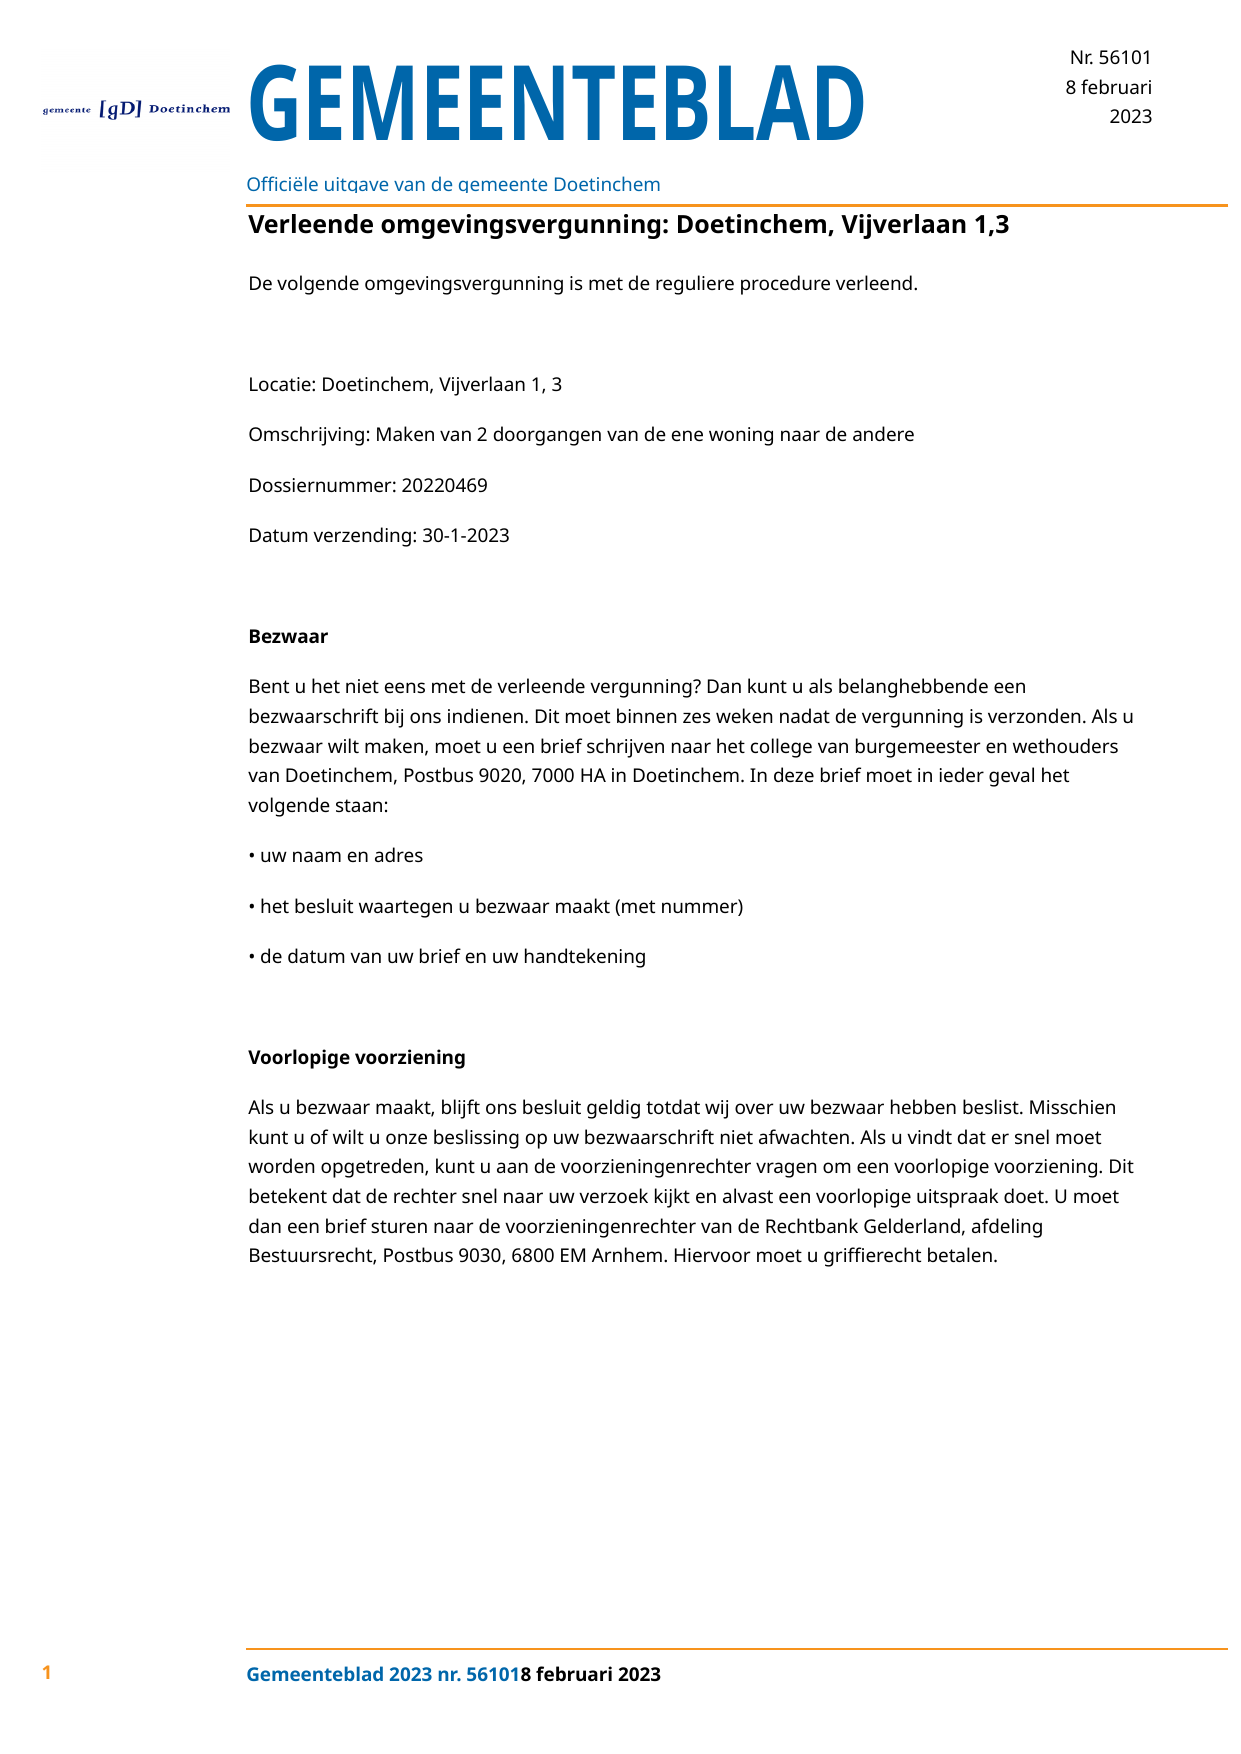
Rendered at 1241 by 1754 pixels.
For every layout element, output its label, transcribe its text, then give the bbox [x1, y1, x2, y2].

text Bezwaar [248, 623, 1152, 649]
text • het besluit waartegen u bezwaar maakt (met nummer) [248, 893, 1152, 918]
text Als u bezwaar maakt, blijft ons besluit geldig totdat wij over uw bezwaar hebben beslist. Misschien kunt u of wilt u onze beslissing op uw bezwaarschrift niet afwachten. Als u vindt dat er snel moet worden opgetreden, kunt u aan de voorzieningenrechter vragen om een voorlopige voorziening. Dit betekent dat de rechter snel naar uw verzoek kijkt en alvast een voorlopige uitspraak doet. U moet dan een brief sturen naar de voorzieningenrechter van de Rechtbank Gelderland, afdeling Bestuursrecht, Postbus 9030, 6800 EM Arnhem. Hiervoor moet u griffierecht betalen. [248, 1094, 1152, 1268]
text Dossiernummer: 20220469 [248, 472, 1152, 498]
picture [41, 47, 231, 172]
text Locatie: Doetinchem, Vijverlaan 1, 3 [248, 371, 1152, 397]
text Bent u het niet eens met de verleende vergunning? Dan kunt u als belanghebbende een bezwaarschrift bij ons indienen. Dit moet binnen zes weken nadat de vergunning is verzonden. Als u bezwaar wilt maken, moet u een brief schrijven naar het college van burgemeester en wethouders van Doetinchem, Postbus 9020, 7000 HA in Doetinchem. In deze brief moet in ieder geval het volgende staan: [248, 674, 1152, 818]
text • de datum van uw brief en uw handtekening [248, 943, 1152, 969]
text Verleende omgevingsvergunning: Doetinchem, Vijverlaan 1,3 [248, 207, 1152, 241]
text • uw naam en adres [248, 842, 1152, 868]
text Voorlopige voorziening [248, 1044, 1152, 1070]
text Datum verzending: 30-1-2023 [248, 522, 1152, 548]
text Omschrijving: Maken van 2 doorgangen van de ene woning naar de andere [248, 422, 1152, 447]
text De volgende omgevingsvergunning is met de reguliere procedure verleend. [248, 270, 1152, 296]
